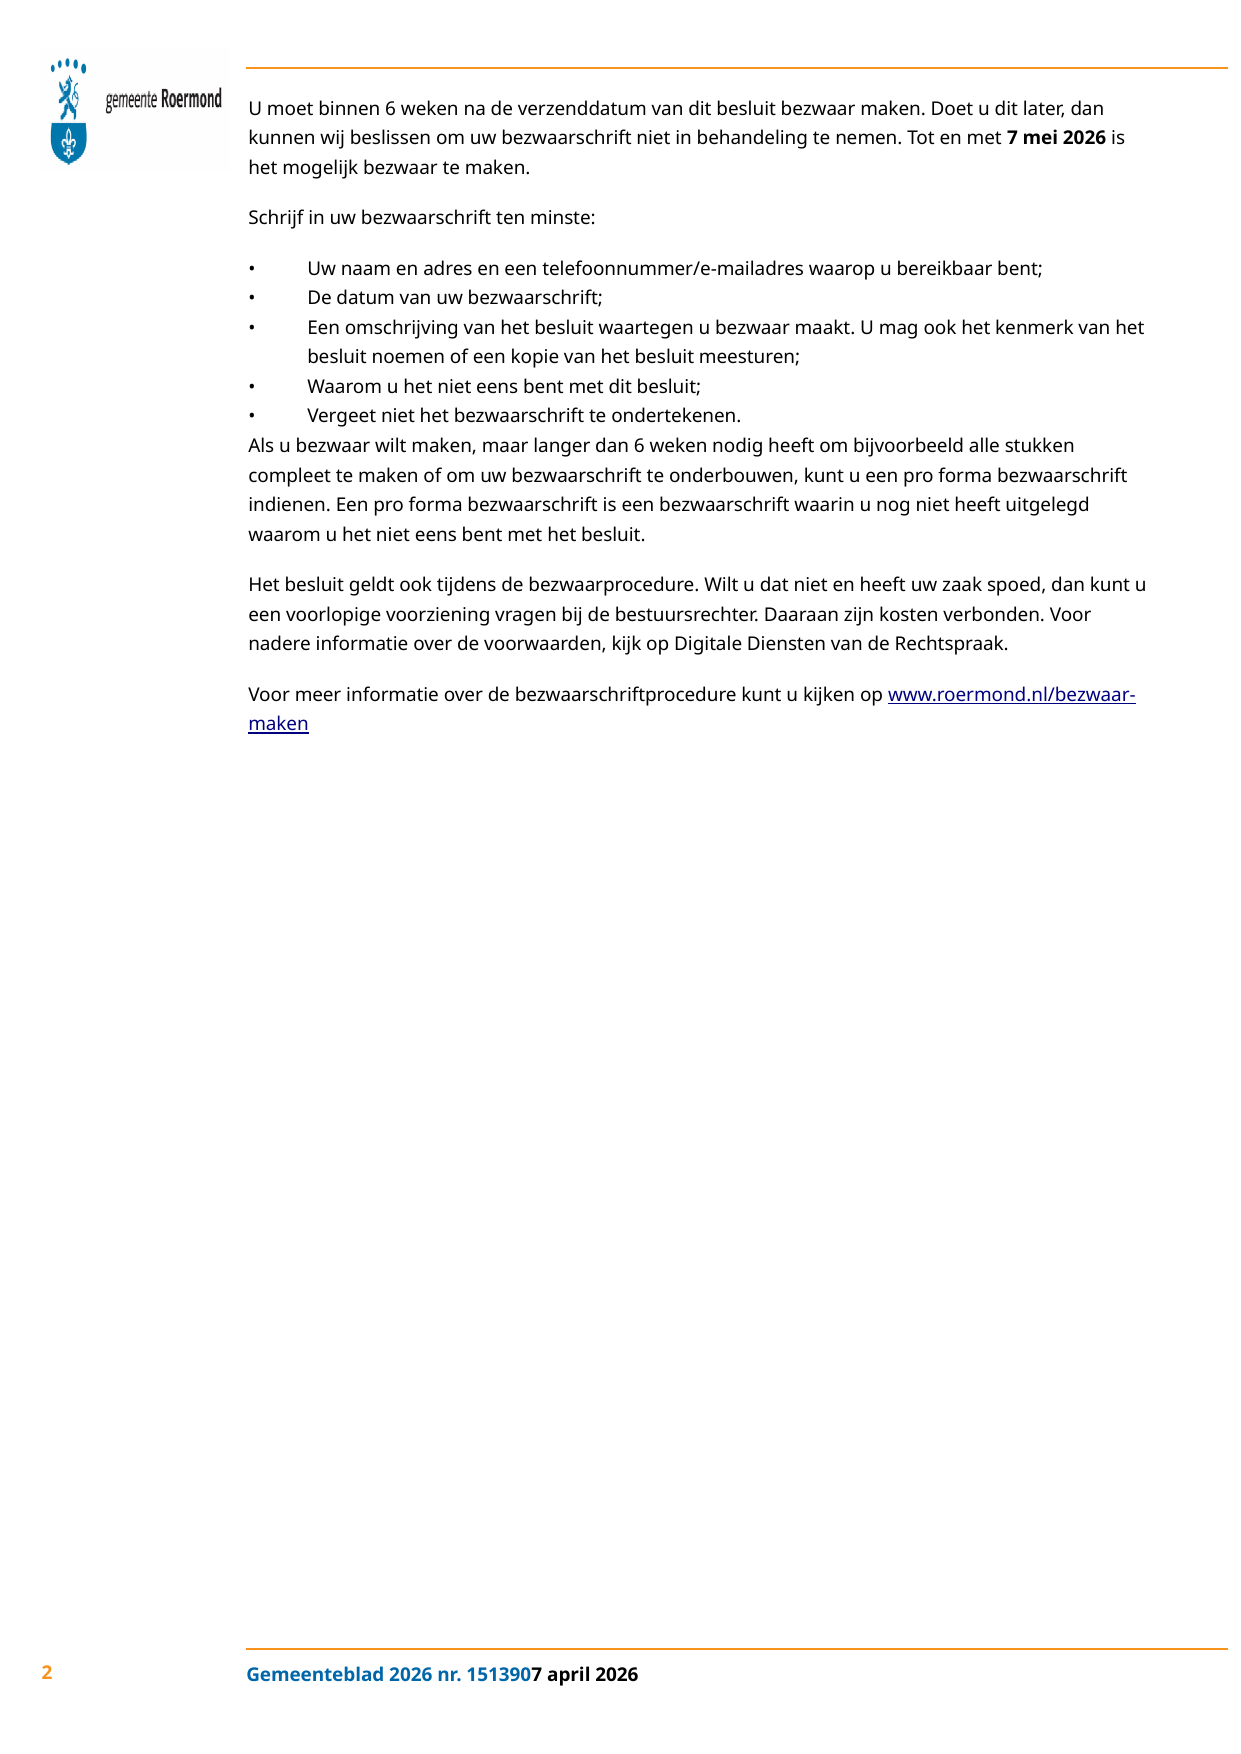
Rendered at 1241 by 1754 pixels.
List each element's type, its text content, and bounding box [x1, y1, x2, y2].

text Het besluit geldt ook tijdens de bezwaarprocedure. Wilt u dat niet en heeft uw zaak spoed, dan kunt u een voorlopige voorziening vragen bij de bestuursrechter. Daaraan zijn kosten verbonden. Voor nadere informatie over de voorwaarden, kijk op Digitale Diensten van de Rechtspraak. [248, 571, 1152, 656]
text Als u bezwaar wilt maken, maar langer dan 6 weken nodig heeft om bijvoorbeeld alle stukken compleet te maken of om uw bezwaarschrift te onderbouwen, kunt u een pro forma bezwaarschrift indienen. Een pro forma bezwaarschrift is een bezwaarschrift waarin u nog niet heeft uitgelegd waarom u het niet eens bent met het besluit. [248, 432, 1152, 547]
list Waarom u het niet eens bent met dit besluit; [248, 373, 1152, 399]
list De datum van uw bezwaarschrift; [248, 284, 1152, 310]
picture [41, 47, 231, 172]
text U moet binnen 6 weken na de verzenddatum van dit besluit bezwaar maken. Doet u dit later, dan kunnen wij beslissen om uw bezwaarschrift niet in behandeling te nemen. Tot en met 7 mei 2026 is het mogelijk bezwaar te maken. [248, 95, 1152, 180]
text Schrijf in uw bezwaarschrift ten minste: [248, 204, 1152, 230]
list Vergeet niet het bezwaarschrift te ondertekenen. [248, 403, 1152, 428]
text Voor meer informatie over de bezwaarschriftprocedure kunt u kijken op www.roermond.nl/bezwaar-maken [248, 681, 1152, 736]
list Een omschrijving van het besluit waartegen u bezwaar maakt. U mag ook het kenmerk van het besluit noemen of een kopie van het besluit meesturen; [248, 314, 1152, 369]
list Uw naam en adres en een telefoonnummer/e-mailadres waarop u bereikbaar bent; [248, 255, 1152, 281]
